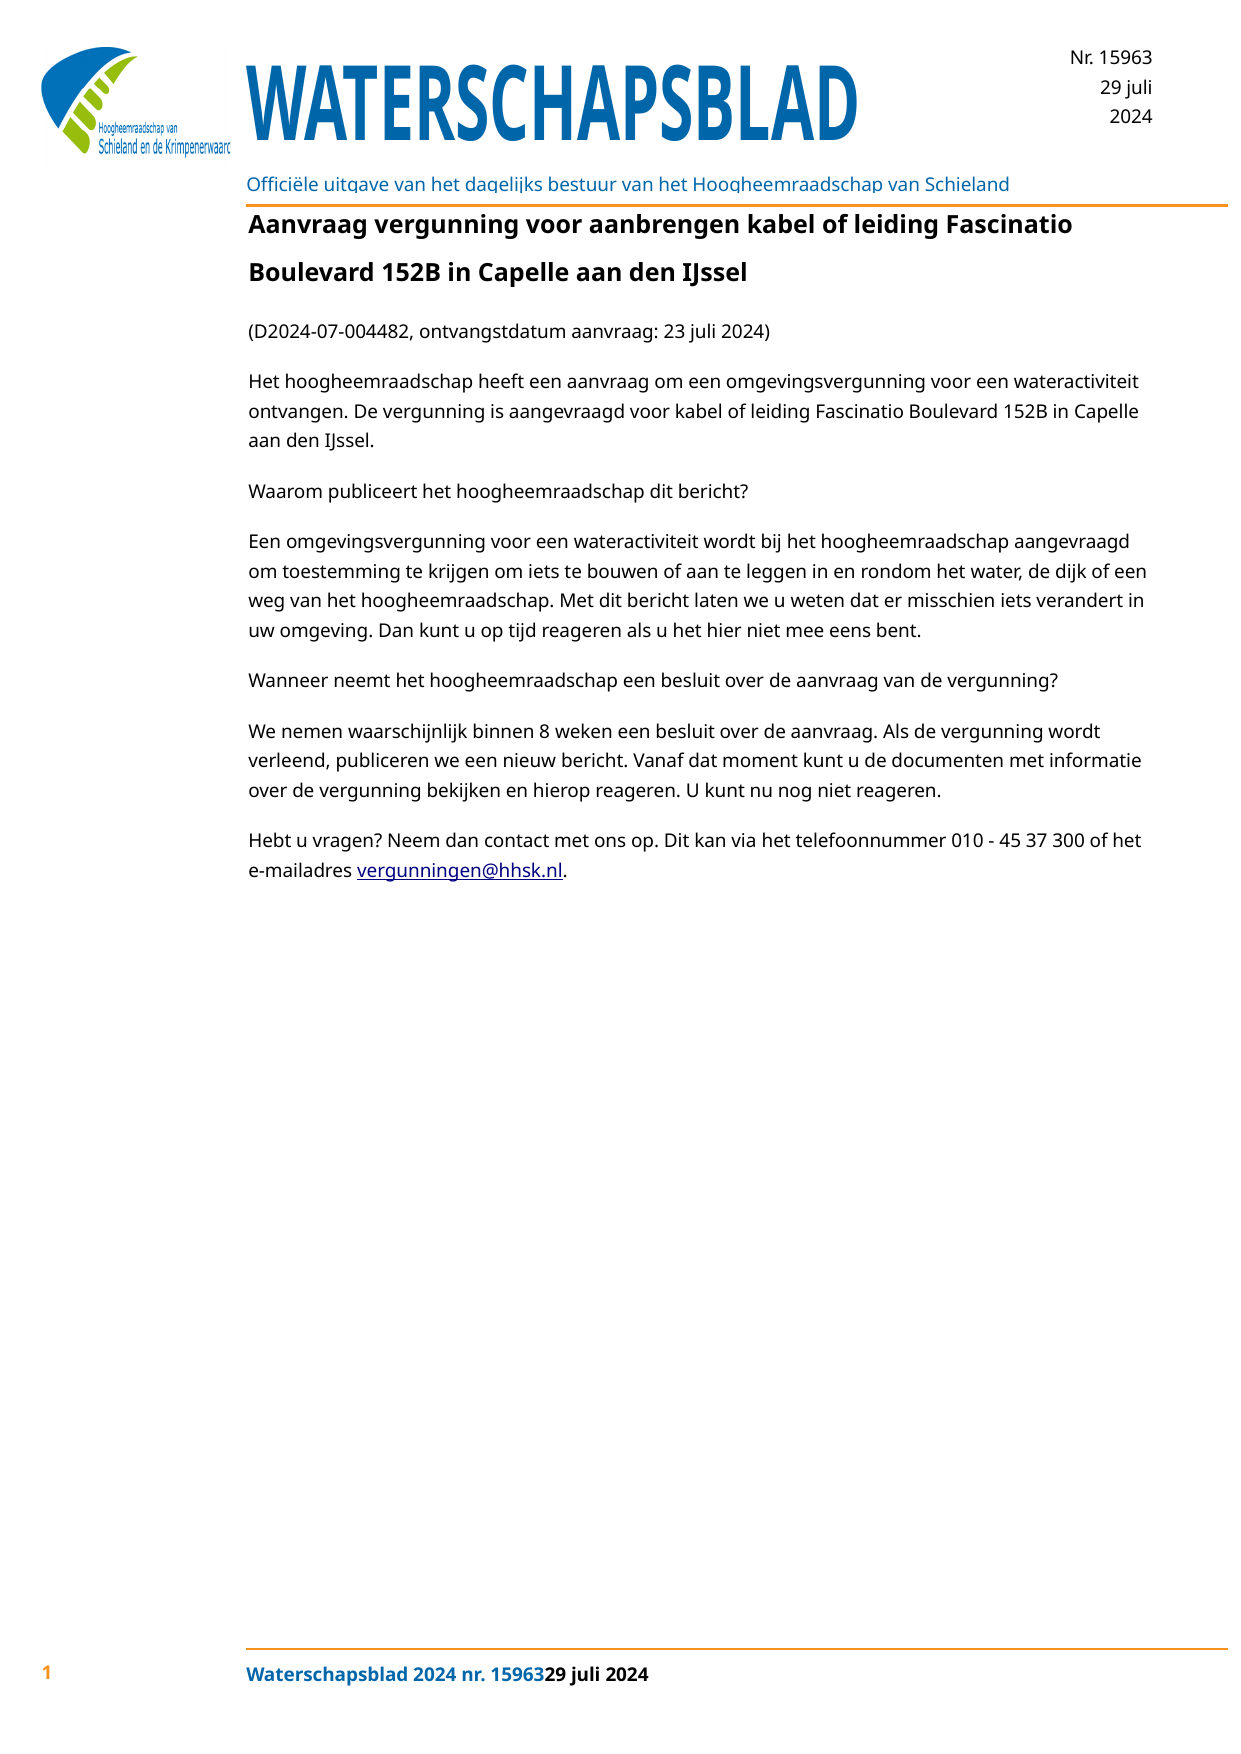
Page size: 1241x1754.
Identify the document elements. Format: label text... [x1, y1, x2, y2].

text Hebt u vragen? Neem dan contact met ons op. Dit kan via het telefoonnummer 010 - 45 37 300 of het e-mailadres vergunningen@hhsk.nl. [248, 827, 1152, 883]
text Aanvraag vergunning voor aanbrengen kabel of leiding Fascinatio Boulevard 152B in Capelle aan den IJssel [248, 207, 1152, 288]
text (D2024-07-004482, ontvangstdatum aanvraag: 23 juli 2024) [248, 318, 1152, 344]
text Waarom publiceert het hoogheemraadschap dit bericht? [248, 478, 1152, 504]
text Een omgevingsvergunning voor een wateractiviteit wordt bij het hoogheemraadschap aangevraagd om toestemming te krijgen om iets te bouwen of aan te leggen in en rondom het water, de dijk of een weg van het hoogheemraadschap. Met dit bericht laten we u weten dat er misschien iets verandert in uw omgeving. Dan kunt u op tijd reageren als u het hier niet mee eens bent. [248, 528, 1152, 643]
text Wanneer neemt het hoogheemraadschap een besluit over de aanvraag van de vergunning? [248, 667, 1152, 693]
text We nemen waarschijnlijk binnen 8 weken een besluit over de aanvraag. Als de vergunning wordt verleend, publiceren we een nieuw bericht. Vanaf dat moment kunt u de documenten met informatie over de vergunning bekijken en hierop reageren. U kunt nu nog niet reageren. [248, 718, 1152, 803]
picture [41, 47, 231, 172]
text Het hoogheemraadschap heeft een aanvraag om een omgevingsvergunning voor een wateractiviteit ontvangen. De vergunning is aangevraagd voor kabel of leiding Fascinatio Boulevard 152B in Capelle aan den IJssel. [248, 368, 1152, 453]
